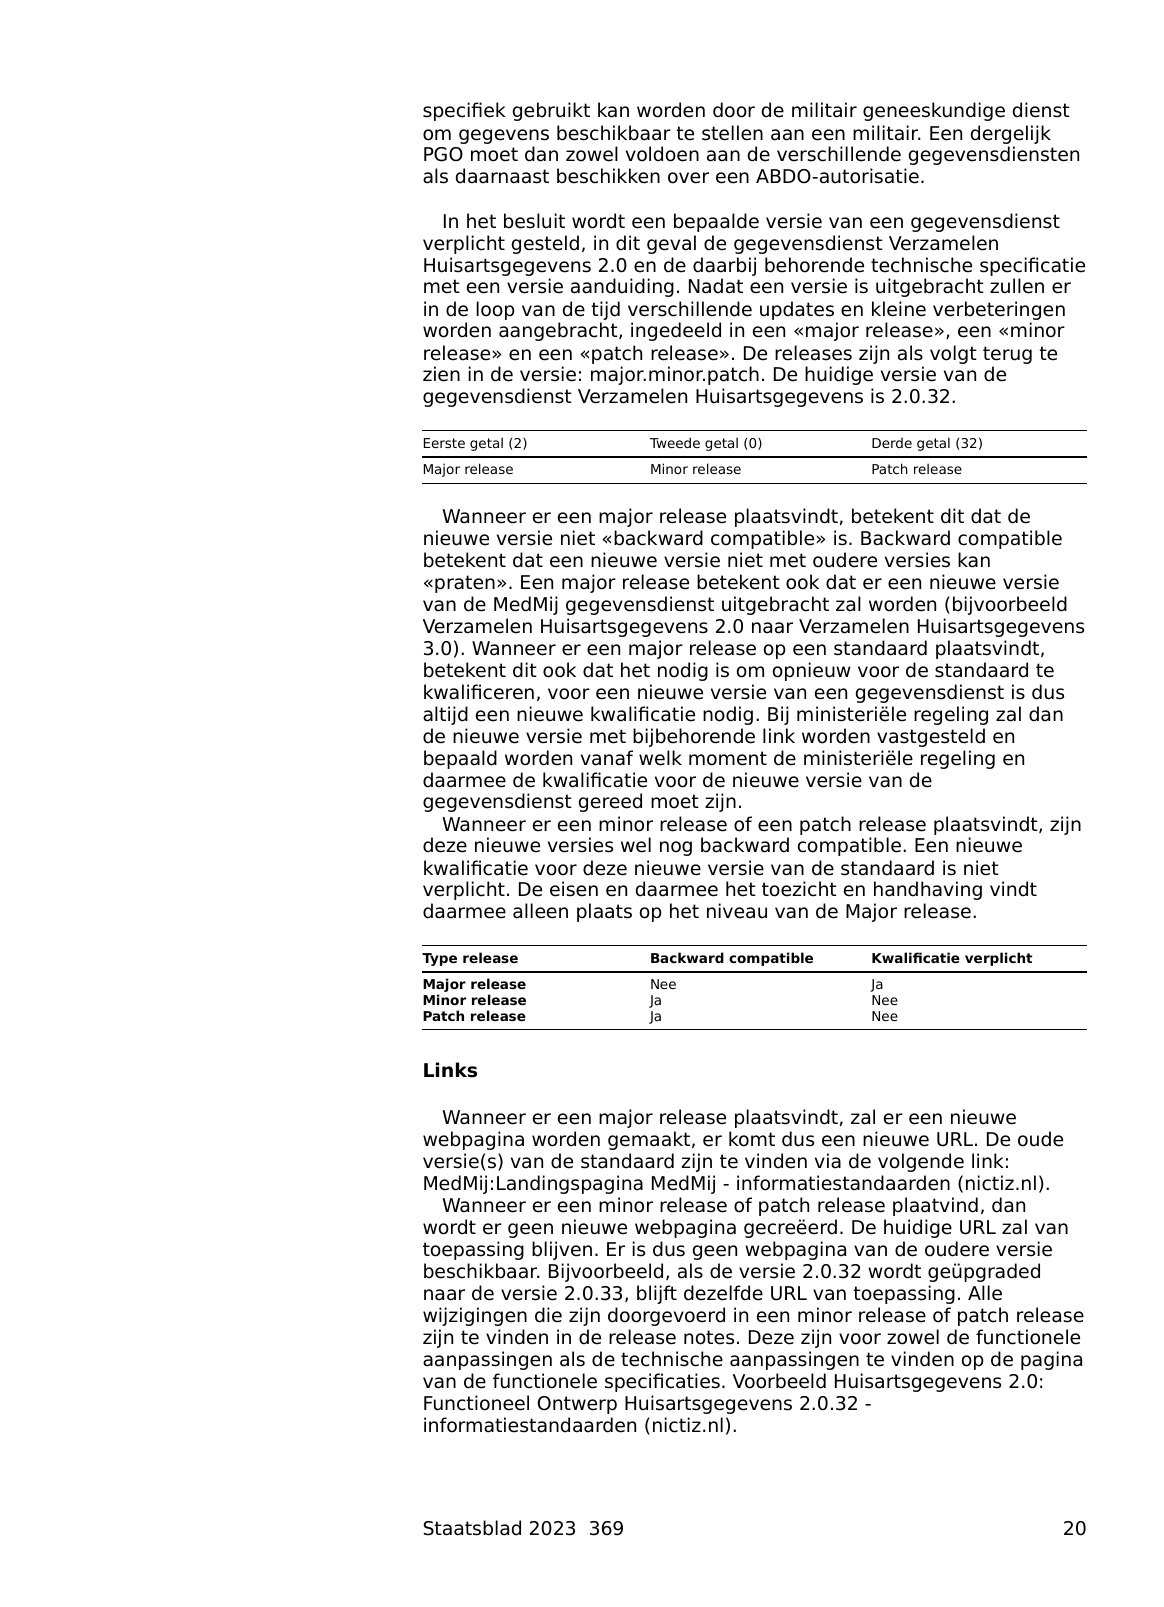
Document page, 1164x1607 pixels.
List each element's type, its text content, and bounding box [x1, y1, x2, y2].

text Wanneer er een minor release of patch release plaatvind, dan wordt er geen nieuwe webpagina gecreëerd. De huidige URL zal van toepassing blijven. Er is dus geen webpagina van de oudere versie beschikbaar. Bijvoorbeeld, als de versie 2.0.32 wordt geüpgraded naar de versie 2.0.33, blijft dezelfde URL van toepassing. Alle wijzigingen die zijn doorgevoerd in een minor release of patch release zijn te vinden in de release notes. Deze zijn voor zowel de functionele aanpassingen als de technische aanpassingen te vinden op de pagina van de functionele specificaties. Voorbeeld Huisartsgegevens 2.0: Functioneel Ontwerp Huisartsgegevens 2.0.32 - informatiestandaarden (nictiz.nl). [422, 1195, 1087, 1437]
table_cell Minor release [422, 993, 644, 1008]
text In het besluit wordt een bepaalde versie van een gegevensdienst verplicht gesteld, in dit geval de gegevensdienst Verzamelen Huisartsgegevens 2.0 en de daarbij behorende technische specificatie met een versie aanduiding. Nadat een versie is uitgebracht zullen er in de loop van de tijd verschillende updates en kleine verbeteringen worden aangebracht, ingedeeld in een «major release», een «minor release» en een «patch release». De releases zijn als volgt terug te zien in de versie: major.minor.patch. De huidige versie van de gegevensdienst Verzamelen Huisartsgegevens is 2.0.32. [422, 211, 1087, 408]
table_cell Ja [644, 1009, 865, 1029]
table_header Tweede getal (0) [644, 431, 865, 456]
table_cell Nee [644, 973, 865, 993]
table_cell Major release [422, 458, 644, 482]
table_header Eerste getal (2) [422, 431, 644, 456]
table_cell Major release [422, 973, 644, 993]
table_cell Patch release [422, 1009, 644, 1029]
table_cell Ja [644, 993, 865, 1008]
text Wanneer er een minor release of een patch release plaatsvindt, zijn deze nieuwe versies wel nog backward compatible. Een nieuwe kwalificatie voor deze nieuwe versie van de standaard is niet verplicht. De eisen en daarmee het toezicht en handhaving vindt daarmee alleen plaats op het niveau van de Major release. [422, 813, 1087, 923]
table_header Kwalificatie verplicht [865, 946, 1087, 971]
table_cell Minor release [644, 458, 865, 482]
table_header Derde getal (32) [865, 431, 1087, 456]
text specifiek gebruikt kan worden door de militair geneeskundige dienst om gegevens beschikbaar te stellen aan een militair. Een dergelijk PGO moet dan zowel voldoen aan de verschillende gegevensdiensten als daarnaast beschikken over een ABDO-autorisatie. [422, 100, 1087, 188]
table_cell Nee [865, 993, 1087, 1008]
text Wanneer er een major release plaatsvindt, zal er een nieuwe webpagina worden gemaakt, er komt dus een nieuwe URL. De oude versie(s) van de standaard zijn te vinden via de volgende link: MedMij:Landingspagina MedMij - informatiestandaarden (nictiz.nl). [422, 1107, 1087, 1195]
table_header Type release [422, 946, 644, 971]
table_cell Nee [865, 1009, 1087, 1029]
table_cell Ja [865, 973, 1087, 993]
table_cell Patch release [865, 458, 1087, 482]
text Wanneer er een major release plaatsvindt, betekent dit dat de nieuwe versie niet «backward compatible» is. Backward compatible betekent dat een nieuwe versie niet met oudere versies kan «praten». Een major release betekent ook dat er een nieuwe versie van de MedMij gegevensdienst uitgebracht zal worden (bijvoorbeeld Verzamelen Huisartsgegevens 2.0 naar Verzamelen Huisartsgegevens 3.0). Wanneer er een major release op een standaard plaatsvindt, betekent dit ook dat het nodig is om opnieuw voor de standaard te kwalificeren, voor een nieuwe versie van een gegevensdienst is dus altijd een nieuwe kwalificatie nodig. Bij ministeriële regeling zal dan de nieuwe versie met bijbehorende link worden vastgesteld en bepaald worden vanaf welk moment de ministeriële regeling en daarmee de kwalificatie voor de nieuwe versie van de gegevensdienst gereed moet zijn. [422, 506, 1087, 813]
subtitle Links [422, 1060, 1087, 1082]
table_header Backward compatible [644, 946, 865, 971]
